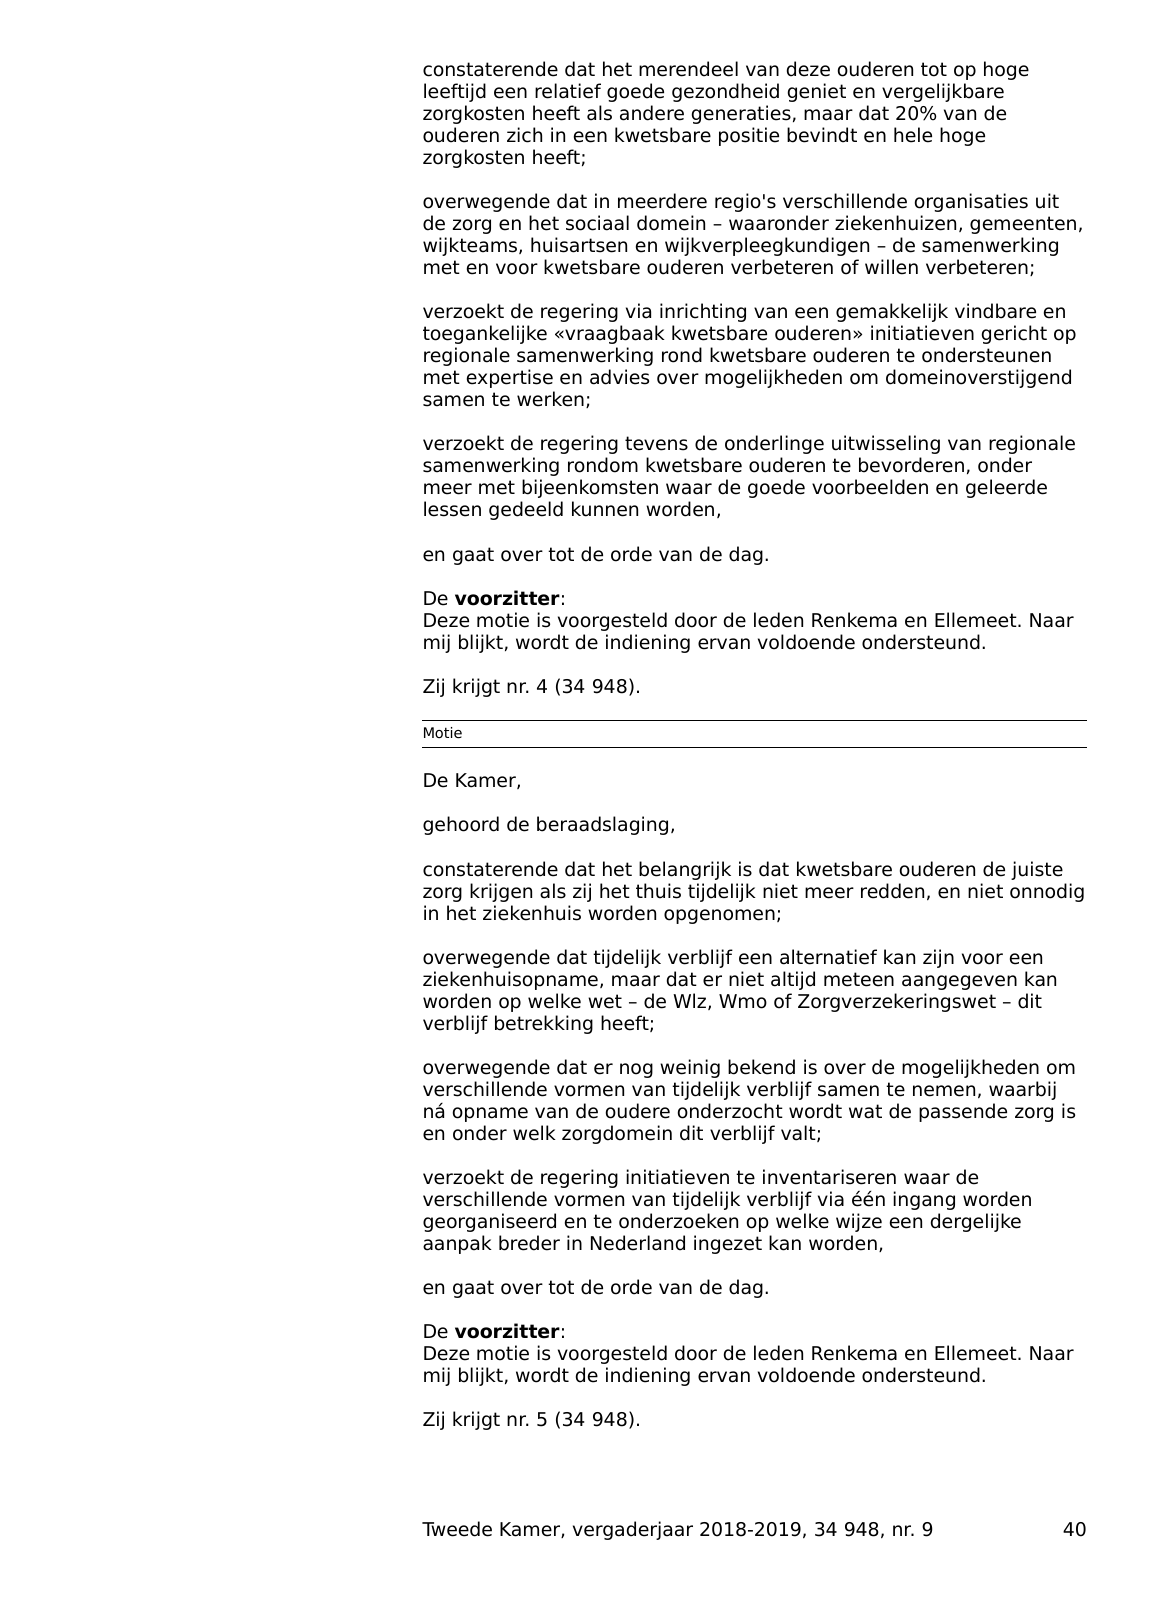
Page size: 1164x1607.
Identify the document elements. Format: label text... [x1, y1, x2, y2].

text Zij krijgt nr. 4 (34 948). [422, 676, 1087, 698]
text Deze motie is voorgesteld door de leden Renkema en Ellemeet. Naar mij blijkt, wordt de indiening ervan voldoende ondersteund. [422, 609, 1087, 653]
text Zij krijgt nr. 5 (34 948). [422, 1409, 1087, 1431]
text Deze motie is voorgesteld door de leden Renkema en Ellemeet. Naar mij blijkt, wordt de indiening ervan voldoende ondersteund. [422, 1343, 1087, 1387]
text verzoekt de regering via inrichting van een gemakkelijk vindbare en toegankelijke «vraagbaak kwetsbare ouderen» initiatieven gericht op regionale samenwerking rond kwetsbare ouderen te ondersteunen met expertise en advies over mogelijkheden om domeinoverstijgend samen te werken; [422, 301, 1087, 411]
text constaterende dat het merendeel van deze ouderen tot op hoge leeftijd een relatief goede gezondheid geniet en vergelijkbare zorgkosten heeft als andere generaties, maar dat 20% van de ouderen zich in een kwetsbare positie bevindt en hele hoge zorgkosten heeft; [422, 59, 1087, 169]
text overwegende dat tijdelijk verblijf een alternatief kan zijn voor een ziekenhuisopname, maar dat er niet altijd meteen aangegeven kan worden op welke wet – de Wlz, Wmo of Zorgverzekeringswet – dit verblijf betrekking heeft; [422, 947, 1087, 1034]
text overwegende dat in meerdere regio's verschillende organisaties uit de zorg en het sociaal domein – waaronder ziekenhuizen, gemeenten, wijkteams, huisartsen en wijkverpleegkundigen – de samenwerking met en voor kwetsbare ouderen verbeteren of willen verbeteren; [422, 191, 1087, 279]
text en gaat over tot de orde van de dag. [422, 1277, 1087, 1299]
text verzoekt de regering initiatieven te inventariseren waar de verschillende vormen van tijdelijk verblijf via één ingang worden georganiseerd en te onderzoeken op welke wijze een dergelijke aanpak breder in Nederland ingezet kan worden, [422, 1167, 1087, 1255]
text gehoord de beraadslaging, [422, 814, 1087, 836]
text De voorzitter: [422, 588, 1087, 609]
text en gaat over tot de orde van de dag. [422, 543, 1087, 565]
text overwegende dat er nog weinig bekend is over de mogelijkheden om verschillende vormen van tijdelijk verblijf samen te nemen, waarbij ná opname van de oudere onderzocht wordt wat de passende zorg is en onder welk zorgdomein dit verblijf valt; [422, 1057, 1087, 1145]
table_header Motie [422, 721, 1087, 747]
text De voorzitter: [422, 1321, 1087, 1343]
text verzoekt de regering tevens de onderlinge uitwisseling van regionale samenwerking rondom kwetsbare ouderen te bevorderen, onder meer met bijeenkomsten waar de goede voorbeelden en geleerde lessen gedeeld kunnen worden, [422, 433, 1087, 521]
text constaterende dat het belangrijk is dat kwetsbare ouderen de juiste zorg krijgen als zij het thuis tijdelijk niet meer redden, en niet onnodig in het ziekenhuis worden opgenomen; [422, 858, 1087, 924]
text De Kamer, [422, 770, 1087, 792]
